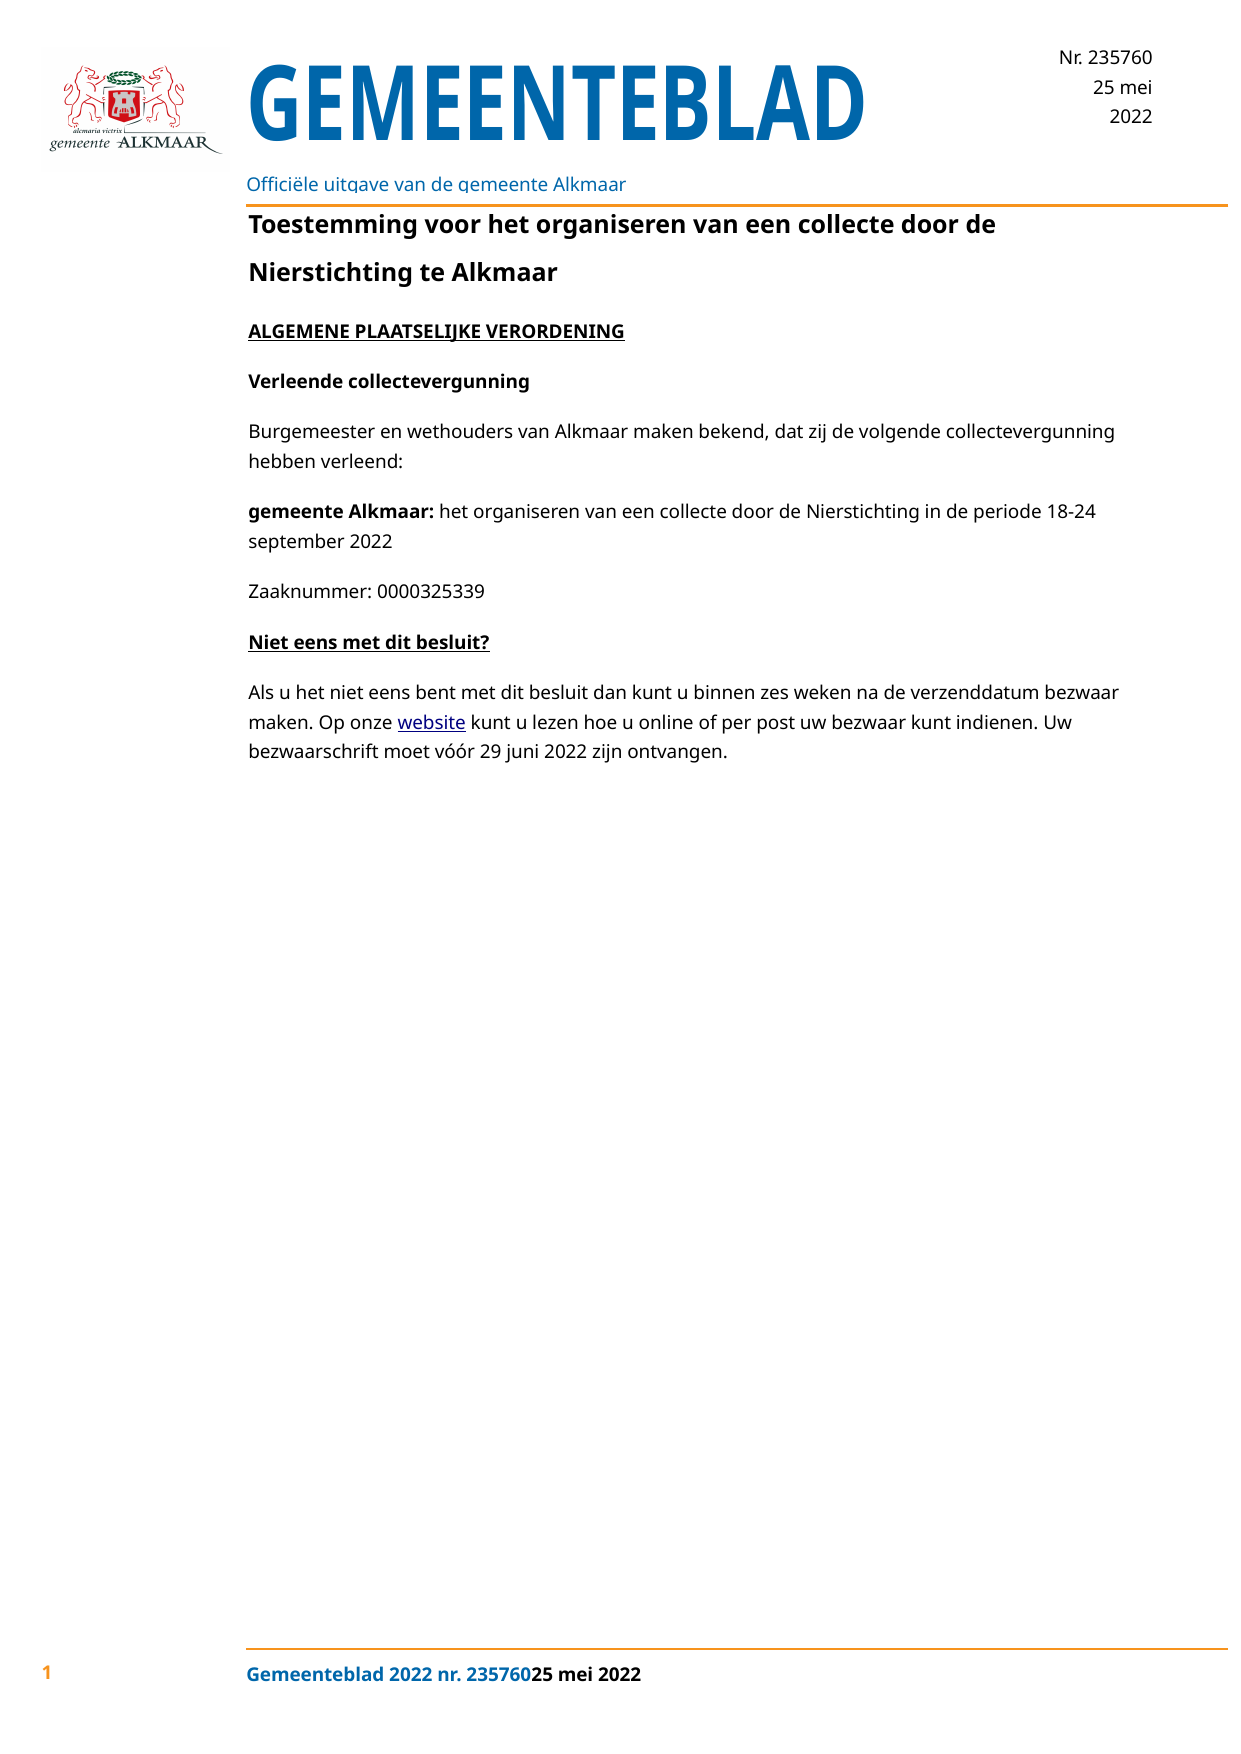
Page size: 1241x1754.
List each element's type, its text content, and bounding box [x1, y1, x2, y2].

text ALGEMENE PLAATSELIJKE VERORDENING [248, 318, 1152, 344]
picture [41, 47, 231, 172]
text Niet eens met dit besluit? [248, 629, 1152, 655]
text gemeente Alkmaar: het organiseren van een collecte door de Nierstichting in de periode 18-24 september 2022 [248, 499, 1152, 554]
text Zaaknummer: 0000325339 [248, 579, 1152, 604]
text Toestemming voor het organiseren van een collecte door de Nierstichting te Alkmaar [248, 207, 1152, 288]
text Burgemeester en wethouders van Alkmaar maken bekend, dat zij de volgende collectevergunning hebben verleend: [248, 419, 1152, 474]
text Verleende collectevergunning [248, 368, 1152, 394]
text Als u het niet eens bent met dit besluit dan kunt u binnen zes weken na de verzenddatum bezwaar maken. Op onze website kunt u lezen hoe u online of per post uw bezwaar kunt indienen. Uw bezwaarschrift moet vóór 29 juni 2022 zijn ontvangen. [248, 679, 1152, 764]
